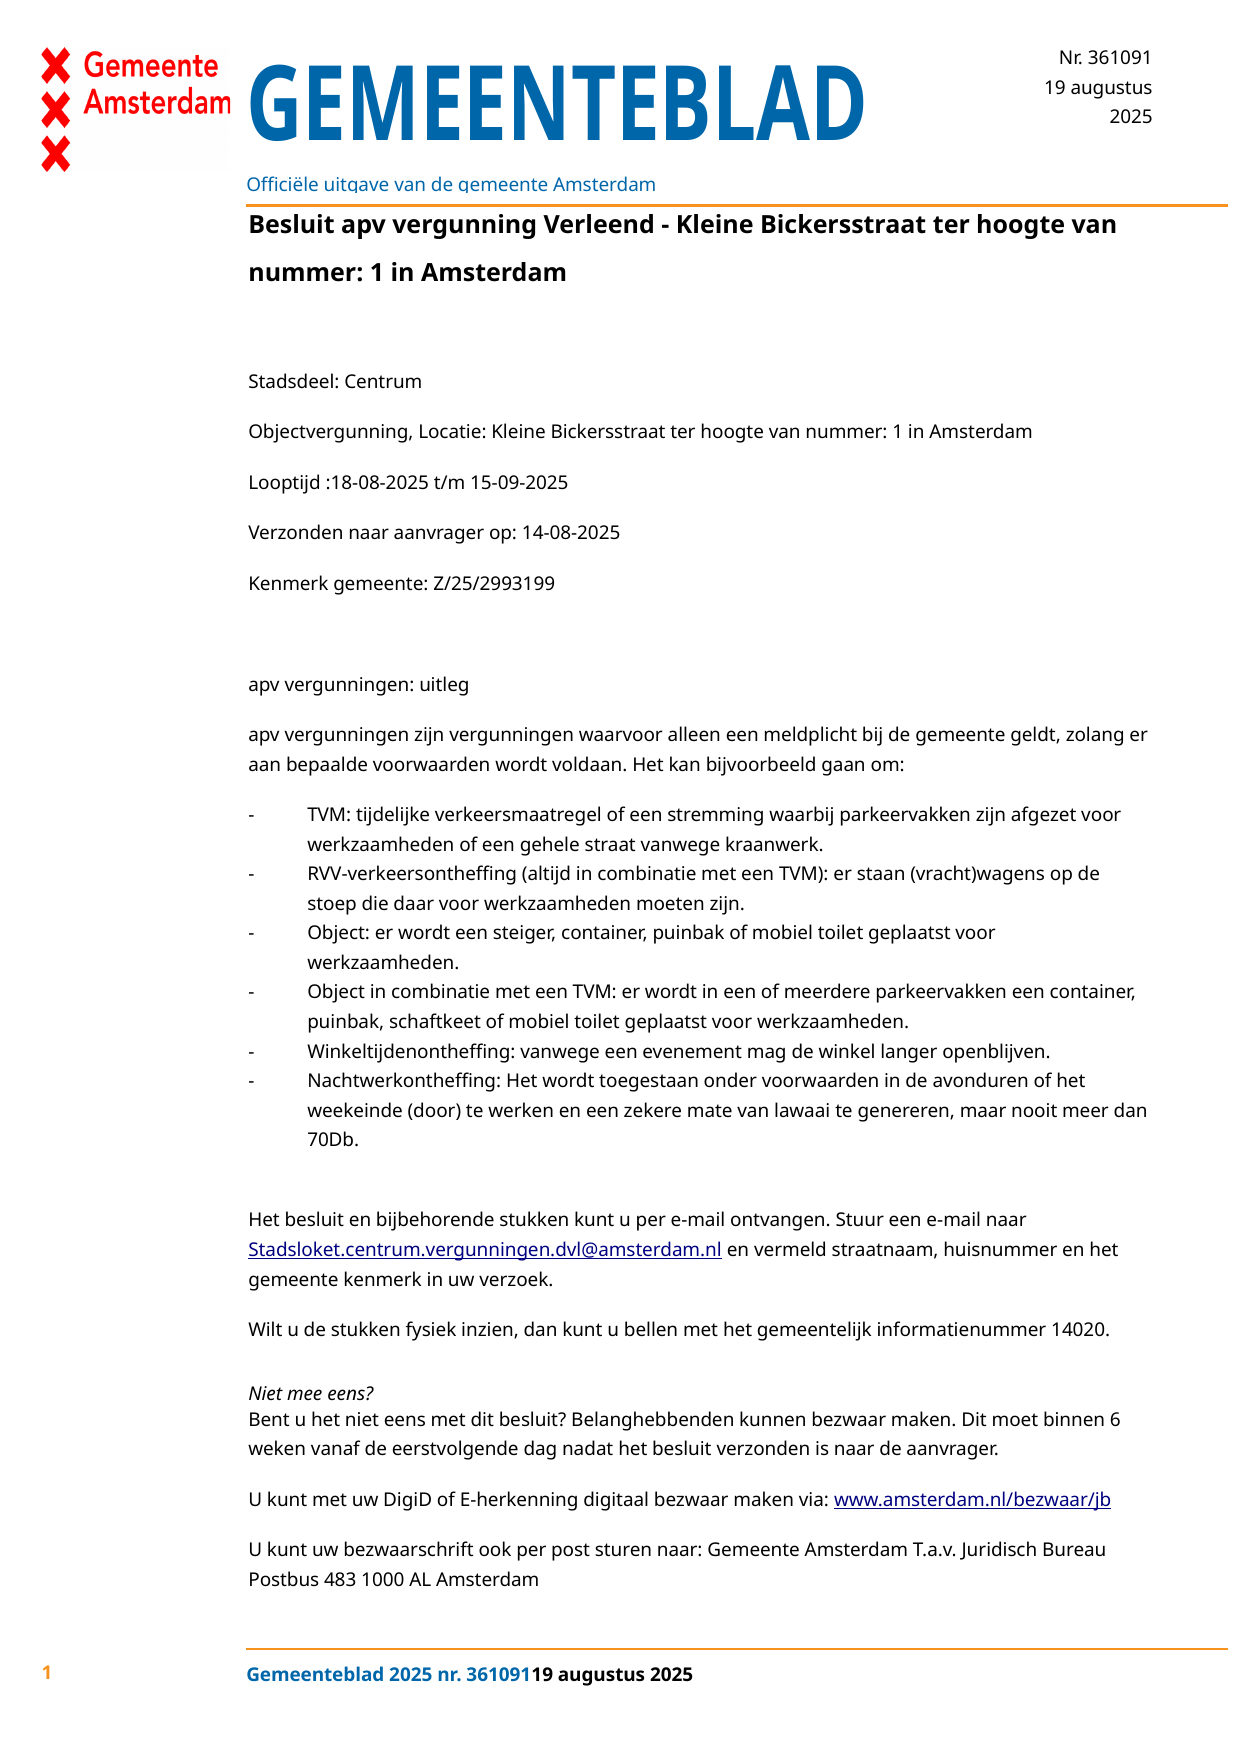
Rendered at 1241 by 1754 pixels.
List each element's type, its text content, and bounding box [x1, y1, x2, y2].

text Wilt u de stukken fysiek inzien, dan kunt u bellen met het gemeentelijk informatienummer 14020. [248, 1316, 1152, 1342]
text Niet mee eens? [248, 1380, 1152, 1406]
text apv vergunningen zijn vergunningen waarvoor alleen een meldplicht bij de gemeente geldt, zolang er aan bepaalde voorwaarden wordt voldaan. Het kan bijvoorbeeld gaan om: [248, 721, 1152, 777]
list RVV-verkeersontheffing (altijd in combinatie met een TVM): er staan (vracht)wagens op de stoep die daar voor werkzaamheden moeten zijn. [248, 860, 1152, 916]
text apv vergunningen: uitleg [248, 671, 1152, 697]
text U kunt met uw DigiD of E-herkenning digitaal bezwaar maken via: www.amsterdam.nl/bezwaar/jb [248, 1486, 1152, 1512]
text U kunt uw bezwaarschrift ook per post sturen naar: Gemeente Amsterdam T.a.v. Juridisch Bureau Postbus 483 1000 AL Amsterdam [248, 1536, 1152, 1592]
text Verzonden naar aanvrager op: 14-08-2025 [248, 519, 1152, 545]
text Objectvergunning, Locatie: Kleine Bickersstraat ter hoogte van nummer: 1 in Amsterdam [248, 419, 1152, 444]
text Het besluit en bijbehorende stukken kunt u per e-mail ontvangen. Stuur een e-mail naar Stadsloket.centrum.vergunningen.dvl@amsterdam.nl en vermeld straatnaam, huisnummer en het gemeente kenmerk in uw verzoek. [248, 1207, 1152, 1292]
picture [41, 47, 231, 172]
text Kenmerk gemeente: Z/25/2993199 [248, 570, 1152, 596]
text Stadsdeel: Centrum [248, 368, 1152, 394]
list Nachtwerkontheffing: Het wordt toegestaan onder voorwaarden in de avonduren of het weekeinde (door) te werken en een zekere mate van lawaai te genereren, maar nooit meer dan 70Db. [248, 1067, 1152, 1152]
list TVM: tijdelijke verkeersmaatregel of een stremming waarbij parkeervakken zijn afgezet voor werkzaamheden of een gehele straat vanwege kraanwerk. [248, 801, 1152, 857]
list Object in combinatie met een TVM: er wordt in een of meerdere parkeervakken een container, puinbak, schaftkeet of mobiel toilet geplaatst voor werkzaamheden. [248, 979, 1152, 1034]
text Bent u het niet eens met dit besluit? Belanghebbenden kunnen bezwaar maken. Dit moet binnen 6 weken vanaf de eerstvolgende dag nadat het besluit verzonden is naar de aanvrager. [248, 1406, 1152, 1461]
text Besluit apv vergunning Verleend - Kleine Bickersstraat ter hoogte van nummer: 1 in Amsterdam [248, 207, 1152, 288]
text Looptijd :18-08-2025 t/m 15-09-2025 [248, 469, 1152, 495]
list Object: er wordt een steiger, container, puinbak of mobiel toilet geplaatst voor werkzaamheden. [248, 919, 1152, 975]
list Winkeltijdenontheffing: vanwege een evenement mag de winkel langer openblijven. [248, 1038, 1152, 1064]
